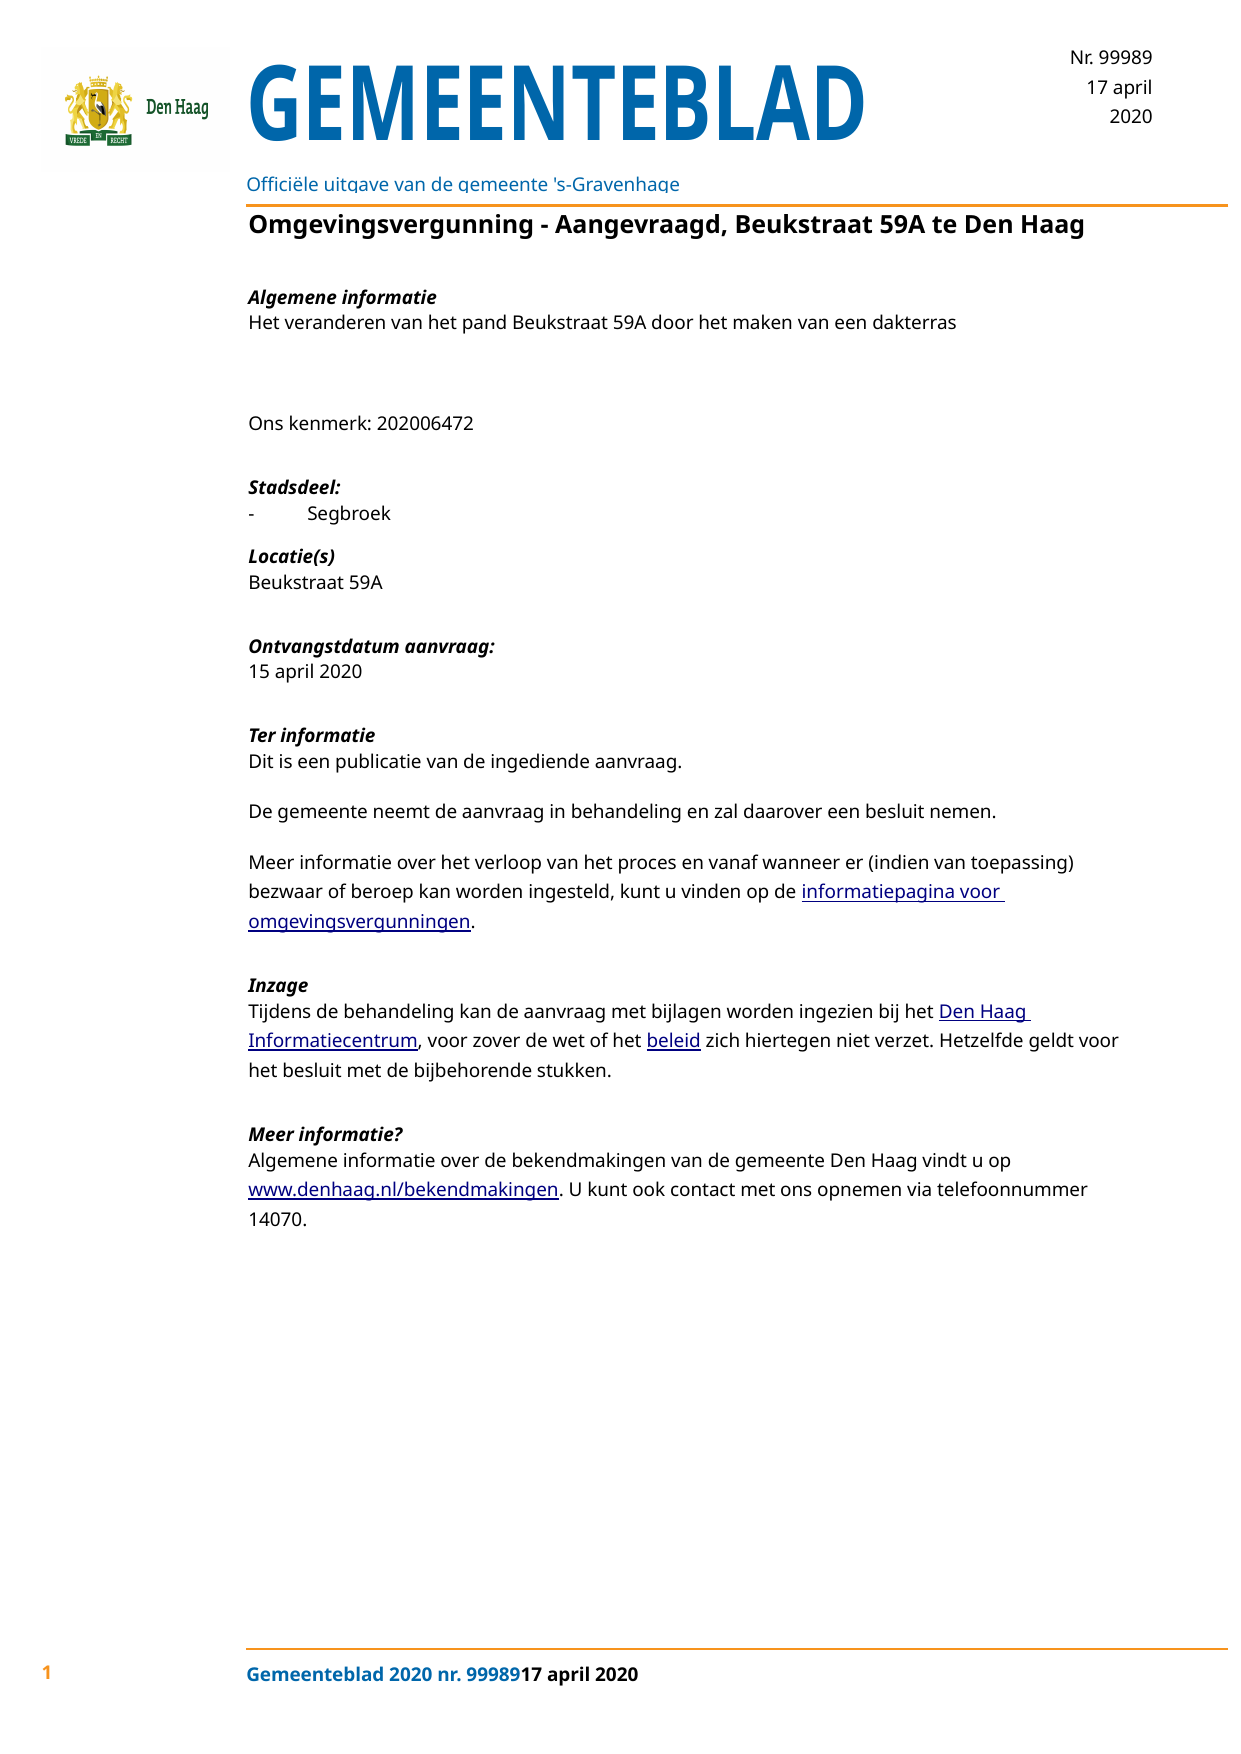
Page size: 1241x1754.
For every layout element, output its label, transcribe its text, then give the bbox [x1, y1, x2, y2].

text Ontvangstdatum aanvraag: [248, 633, 1152, 659]
text Meer informatie? [248, 1121, 1152, 1147]
text Stadsdeel: [248, 474, 1152, 500]
list Segbroek [248, 500, 1152, 526]
text Inzage [248, 972, 1152, 998]
text Algemene informatie over de bekendmakingen van de gemeente Den Haag vindt u op www.denhaag.nl/bekendmakingen. U kunt ook contact met ons opnemen via telefoonnummer 14070. [248, 1147, 1152, 1232]
picture [41, 47, 231, 172]
text Beukstraat 59A [248, 569, 1152, 595]
text Ter informatie [248, 723, 1152, 748]
text Locatie(s) [248, 543, 1152, 569]
text Tijdens de behandeling kan de aanvraag met bijlagen worden ingezien bij het Den Haag Informatiecentrum, voor zover de wet of het beleid zich hiertegen niet verzet. Hetzelfde geldt voor het besluit met de bijbehorende stukken. [248, 998, 1152, 1083]
text Het veranderen van het pand Beukstraat 59A door het maken van een dakterras [248, 309, 1152, 335]
text Ons kenmerk: 202006472 [248, 410, 1152, 436]
text Omgevingsvergunning - Aangevraagd, Beukstraat 59A te Den Haag [248, 207, 1152, 241]
text Meer informatie over het verloop van het proces en vanaf wanneer er (indien van toepassing) bezwaar of beroep kan worden ingesteld, kunt u vinden op de informatiepagina voor omgevingsvergunningen. [248, 849, 1152, 934]
text De gemeente neemt de aanvraag in behandeling en zal daarover een besluit nemen. [248, 799, 1152, 824]
text Algemene informatie [248, 284, 1152, 309]
text Dit is een publicatie van de ingediende aanvraag. [248, 748, 1152, 774]
text 15 april 2020 [248, 659, 1152, 684]
